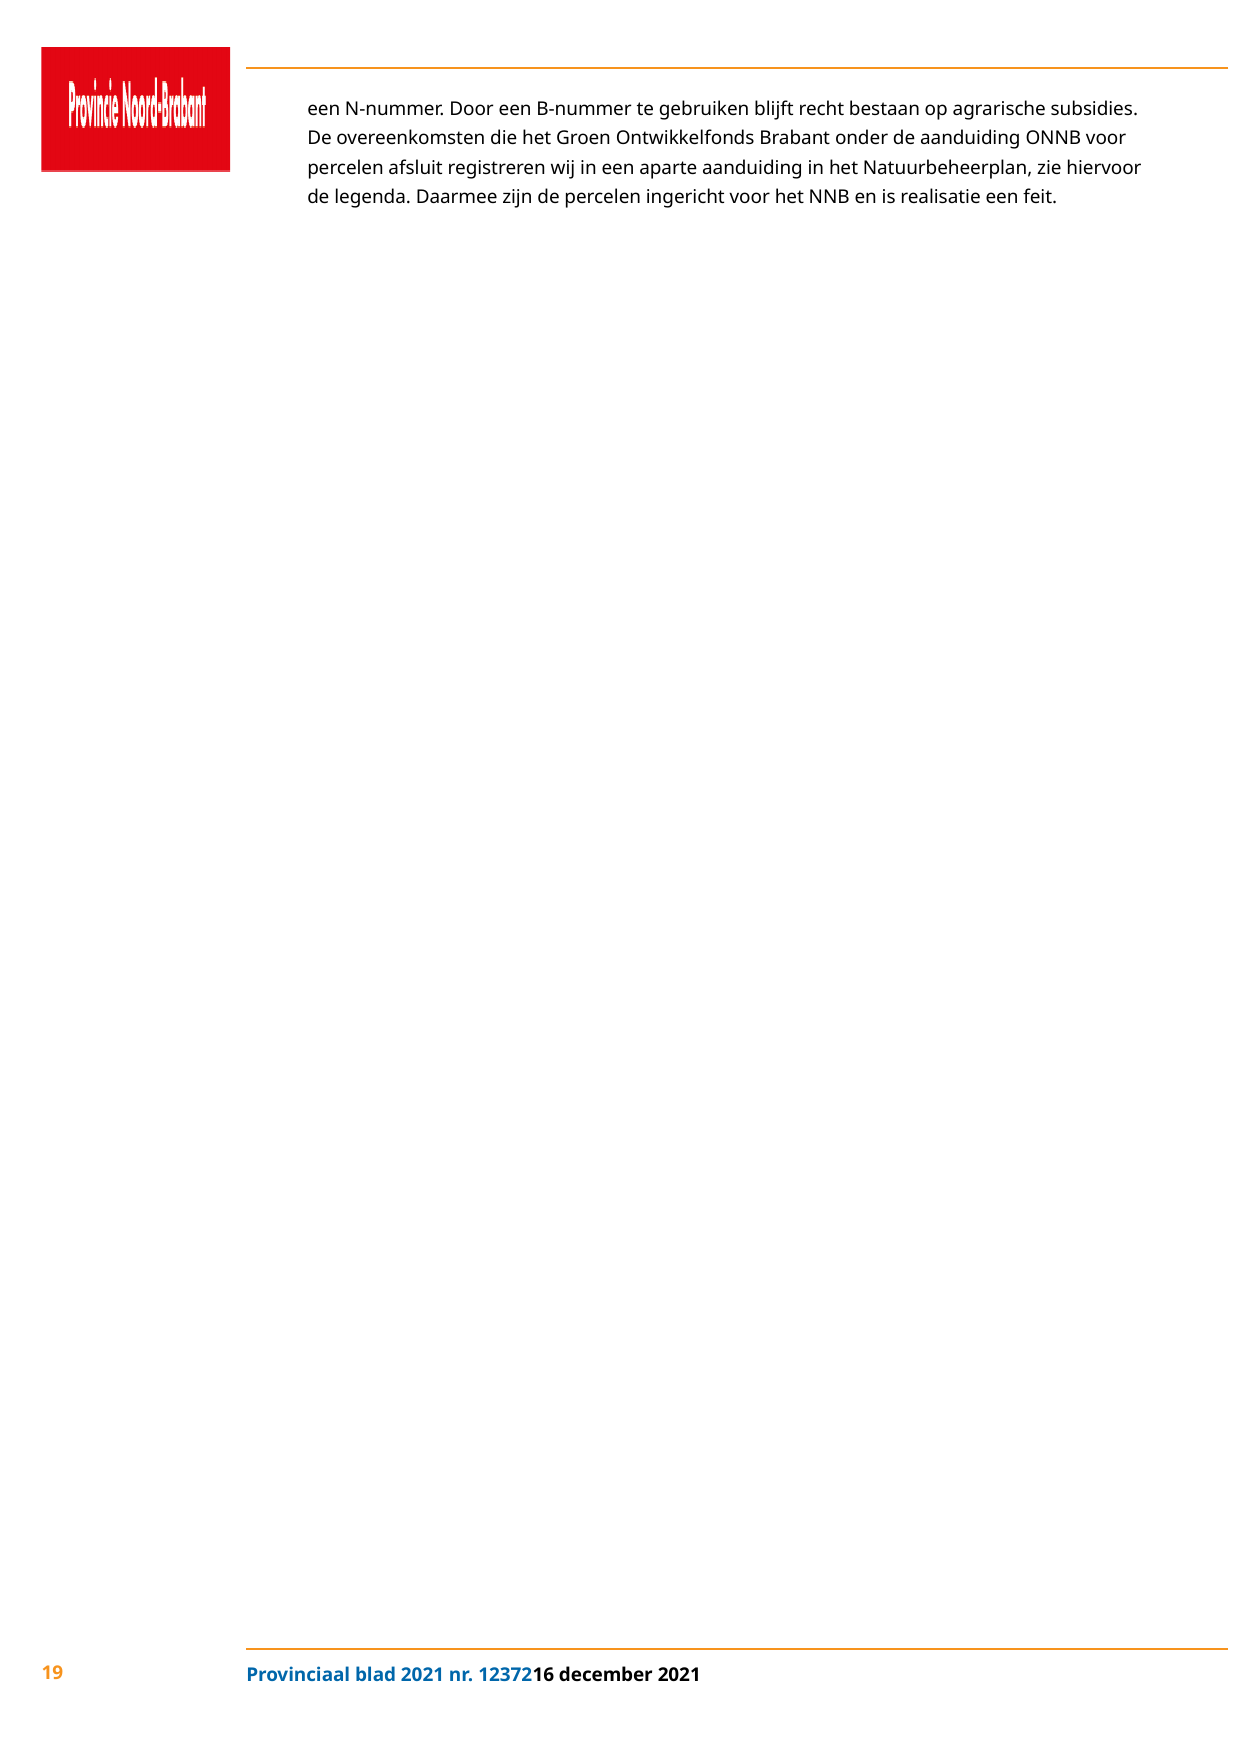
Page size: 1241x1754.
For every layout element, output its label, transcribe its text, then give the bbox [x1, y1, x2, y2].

list een N-nummer. Door een B-nummer te gebruiken blijft recht bestaan op agrarische subsidies. De overeenkomsten die het Groen Ontwikkelfonds Brabant onder de aanduiding ONNB voor percelen afsluit registreren wij in een aparte aanduiding in het Natuurbeheerplan, zie hiervoor de legenda. Daarmee zijn de percelen ingericht voor het NNB en is realisatie een feit. [248, 95, 1152, 209]
picture [41, 47, 231, 172]
